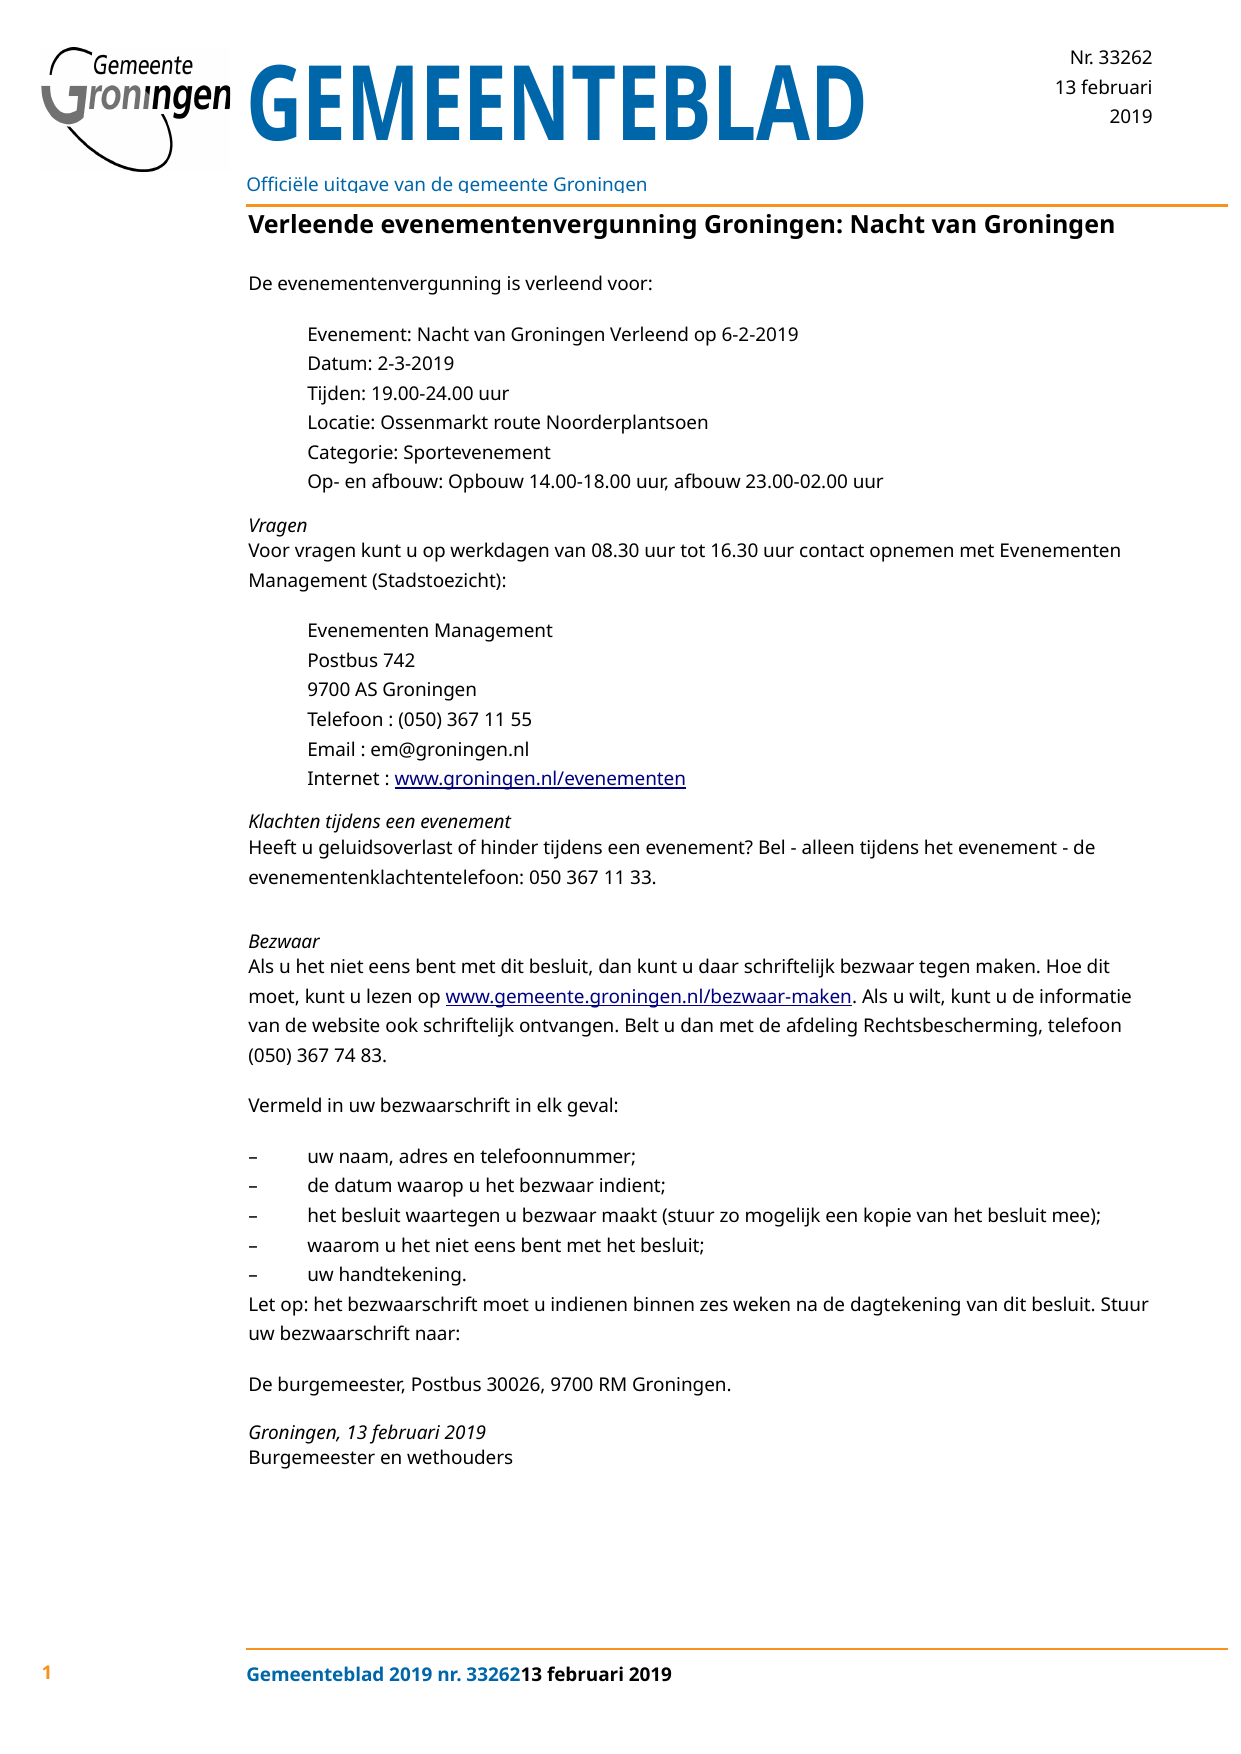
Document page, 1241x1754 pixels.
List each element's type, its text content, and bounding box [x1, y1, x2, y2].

text De burgemeester, Postbus 30026, 9700 RM Groningen. [248, 1371, 1152, 1397]
list het besluit waartegen u bezwaar maakt (stuur zo mogelijk een kopie van het besluit mee); [248, 1202, 1152, 1228]
text Heeft u geluidsoverlast of hinder tijdens een evenement? Bel - alleen tijdens het evenement - de evenementenklachtentelefoon: 050 367 11 33. [248, 834, 1152, 889]
list Internet : www.groningen.nl/evenementen [248, 765, 1152, 791]
list Datum: 2-3-2019 [248, 350, 1152, 376]
list Email : em@groningen.nl [248, 736, 1152, 762]
text De evenementenvergunning is verleend voor: [248, 270, 1152, 296]
list Op- en afbouw: Opbouw 14.00-18.00 uur, afbouw 23.00-02.00 uur [248, 469, 1152, 494]
list uw naam, adres en telefoonnummer; [248, 1143, 1152, 1169]
text Voor vragen kunt u op werkdagen van 08.30 uur tot 16.30 uur contact opnemen met Evenementen Management (Stadstoezicht): [248, 537, 1152, 593]
list Tijden: 19.00-24.00 uur [248, 380, 1152, 406]
text Let op: het bezwaarschrift moet u indienen binnen zes weken na de dagtekening van dit besluit. Stuur uw bezwaarschrift naar: [248, 1291, 1152, 1346]
list 9700 AS Groningen [248, 677, 1152, 702]
list Postbus 742 [248, 647, 1152, 673]
text Vragen [248, 512, 1152, 537]
list Locatie: Ossenmarkt route Noorderplantsoen [248, 409, 1152, 435]
picture [41, 47, 231, 172]
list Evenement: Nacht van Groningen Verleend op 6-2-2019 [248, 321, 1152, 346]
text Vermeld in uw bezwaarschrift in elk geval: [248, 1093, 1152, 1118]
text Burgemeester en wethouders [248, 1444, 1152, 1470]
list waarom u het niet eens bent met het besluit; [248, 1232, 1152, 1258]
list Telefoon : (050) 367 11 55 [248, 706, 1152, 732]
text Bezwaar [248, 928, 1152, 953]
text Als u het niet eens bent met dit besluit, dan kunt u daar schriftelijk bezwaar tegen maken. Hoe dit moet, kunt u lezen op www.gemeente.groningen.nl/bezwaar-maken. Als u wilt, kunt u de informatie van de website ook schriftelijk ontvangen. Belt u dan met de afdeling Rechtsbescherming, telefoon (050) 367 74 83. [248, 953, 1152, 1068]
list Categorie: Sportevenement [248, 439, 1152, 465]
list uw handtekening. [248, 1261, 1152, 1287]
text Groningen, 13 februari 2019 [248, 1419, 1152, 1444]
text Klachten tijdens een evenement [248, 808, 1152, 834]
text Verleende evenementenvergunning Groningen: Nacht van Groningen [248, 207, 1152, 241]
list Evenementen Management [248, 617, 1152, 643]
list de datum waarop u het bezwaar indient; [248, 1173, 1152, 1198]
